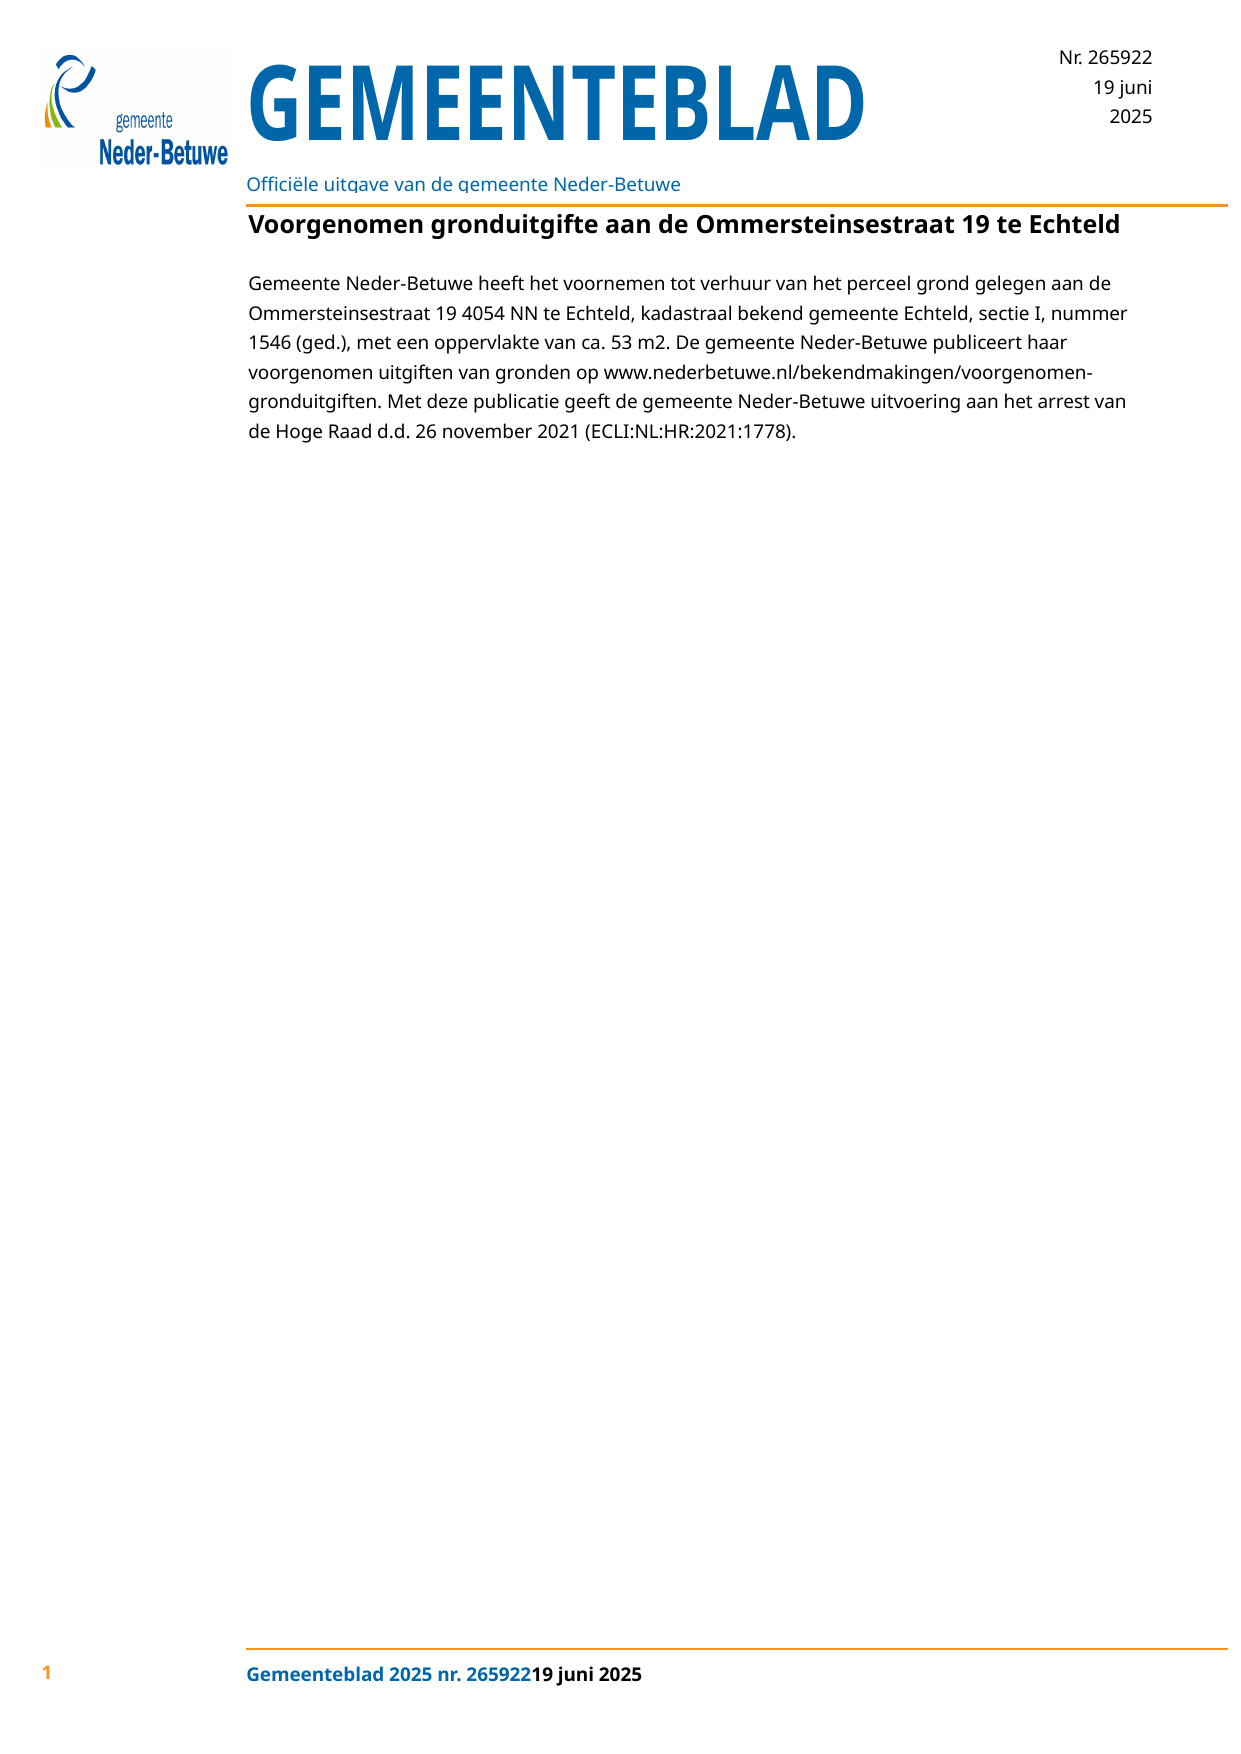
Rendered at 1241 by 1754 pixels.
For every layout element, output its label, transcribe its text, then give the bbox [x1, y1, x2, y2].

picture [41, 47, 231, 172]
text Gemeente Neder-Betuwe heeft het voornemen tot verhuur van het perceel grond gelegen aan de Ommersteinsestraat 19 4054 NN te Echteld, kadastraal bekend gemeente Echteld, sectie I, nummer 1546 (ged.), met een oppervlakte van ca. 53 m2. De gemeente Neder-Betuwe publiceert haar voorgenomen uitgiften van gronden op www.nederbetuwe.nl/bekendmakingen/voorgenomen-gronduitgiften. Met deze publicatie geeft de gemeente Neder-Betuwe uitvoering aan het arrest van de Hoge Raad d.d. 26 november 2021 (ECLI:NL:HR:2021:1778). [248, 270, 1152, 444]
text Voorgenomen gronduitgifte aan de Ommersteinsestraat 19 te Echteld [248, 207, 1152, 241]
